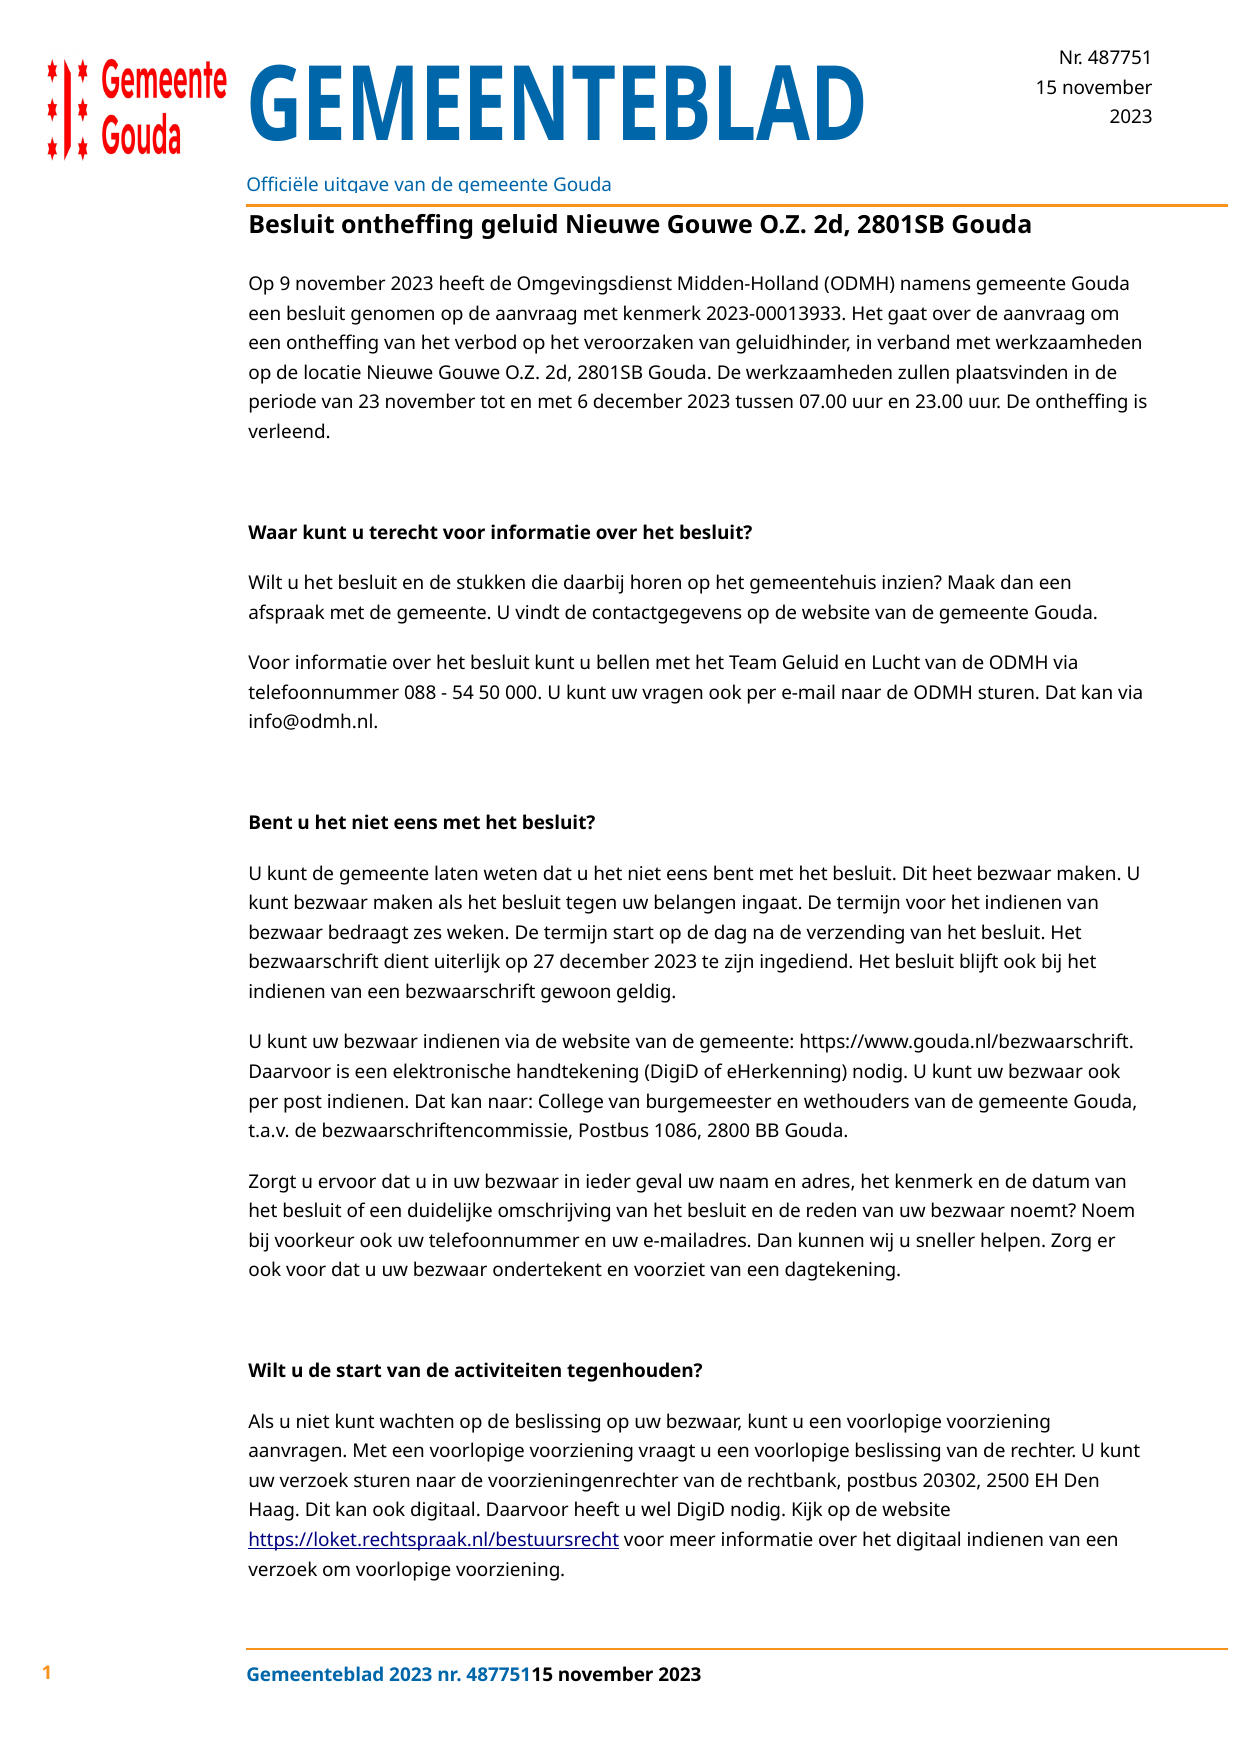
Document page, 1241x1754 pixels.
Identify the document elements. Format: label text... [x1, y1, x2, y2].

text Voor informatie over het besluit kunt u bellen met het Team Geluid en Lucht van de ODMH via telefoonnummer 088 - 54 50 000. U kunt uw vragen ook per e-mail naar de ODMH sturen. Dat kan via info@odmh.nl. [248, 649, 1152, 734]
text Besluit ontheffing geluid Nieuwe Gouwe O.Z. 2d, 2801SB Gouda [248, 207, 1152, 241]
text Zorgt u ervoor dat u in uw bezwaar in ieder geval uw naam en adres, het kenmerk en de datum van het besluit of een duidelijke omschrijving van het besluit en de reden van uw bezwaar noemt? Noem bij voorkeur ook uw telefoonnummer en uw e-mailadres. Dan kunnen wij u sneller helpen. Zorg er ook voor dat u uw bezwaar ondertekent en voorziet van een dagtekening. [248, 1168, 1152, 1282]
text U kunt uw bezwaar indienen via de website van de gemeente: https://www.gouda.nl/bezwaarschrift. Daarvoor is een elektronische handtekening (DigiD of eHerkenning) nodig. U kunt uw bezwaar ook per post indienen. Dat kan naar: College van burgemeester en wethouders van de gemeente Gouda, t.a.v. de bezwaarschriftencommissie, Postbus 1086, 2800 BB Gouda. [248, 1029, 1152, 1143]
text Als u niet kunt wachten op de beslissing op uw bezwaar, kunt u een voorlopige voorziening aanvragen. Met een voorlopige voorziening vraagt u een voorlopige beslissing van de rechter. U kunt uw verzoek sturen naar de voorzieningenrechter van de rechtbank, postbus 20302, 2500 EH Den Haag. Dit kan ook digitaal. Daarvoor heeft u wel DigiD nodig. Kijk op de website https://loket.rechtspraak.nl/bestuursrecht voor meer informatie over het digitaal indienen van een verzoek om voorlopige voorziening. [248, 1408, 1152, 1581]
text Op 9 november 2023 heeft de Omgevingsdienst Midden-Holland (ODMH) namens gemeente Gouda een besluit genomen op de aanvraag met kenmerk 2023-00013933. Het gaat over de aanvraag om een ontheffing van het verbod op het veroorzaken van geluidhinder, in verband met werkzaamheden op de locatie Nieuwe Gouwe O.Z. 2d, 2801SB Gouda. De werkzaamheden zullen plaatsvinden in de periode van 23 november tot en met 6 december 2023 tussen 07.00 uur en 23.00 uur. De ontheffing is verleend. [248, 270, 1152, 444]
text Wilt u het besluit en de stukken die daarbij horen op het gemeentehuis inzien? Maak dan een afspraak met de gemeente. U vindt de contactgegevens op de website van de gemeente Gouda. [248, 569, 1152, 625]
text Wilt u de start van de activiteiten tegenhouden? [248, 1357, 1152, 1383]
text Bent u het niet eens met het besluit? [248, 809, 1152, 835]
picture [41, 47, 231, 172]
text U kunt de gemeente laten weten dat u het niet eens bent met het besluit. Dit heet bezwaar maken. U kunt bezwaar maken als het besluit tegen uw belangen ingaat. De termijn voor het indienen van bezwaar bedraagt zes weken. De termijn start op de dag na de verzending van het besluit. Het bezwaarschrift dient uiterlijk op 27 december 2023 te zijn ingediend. Het besluit blijft ook bij het indienen van een bezwaarschrift gewoon geldig. [248, 860, 1152, 1004]
text Waar kunt u terecht voor informatie over het besluit? [248, 519, 1152, 545]
